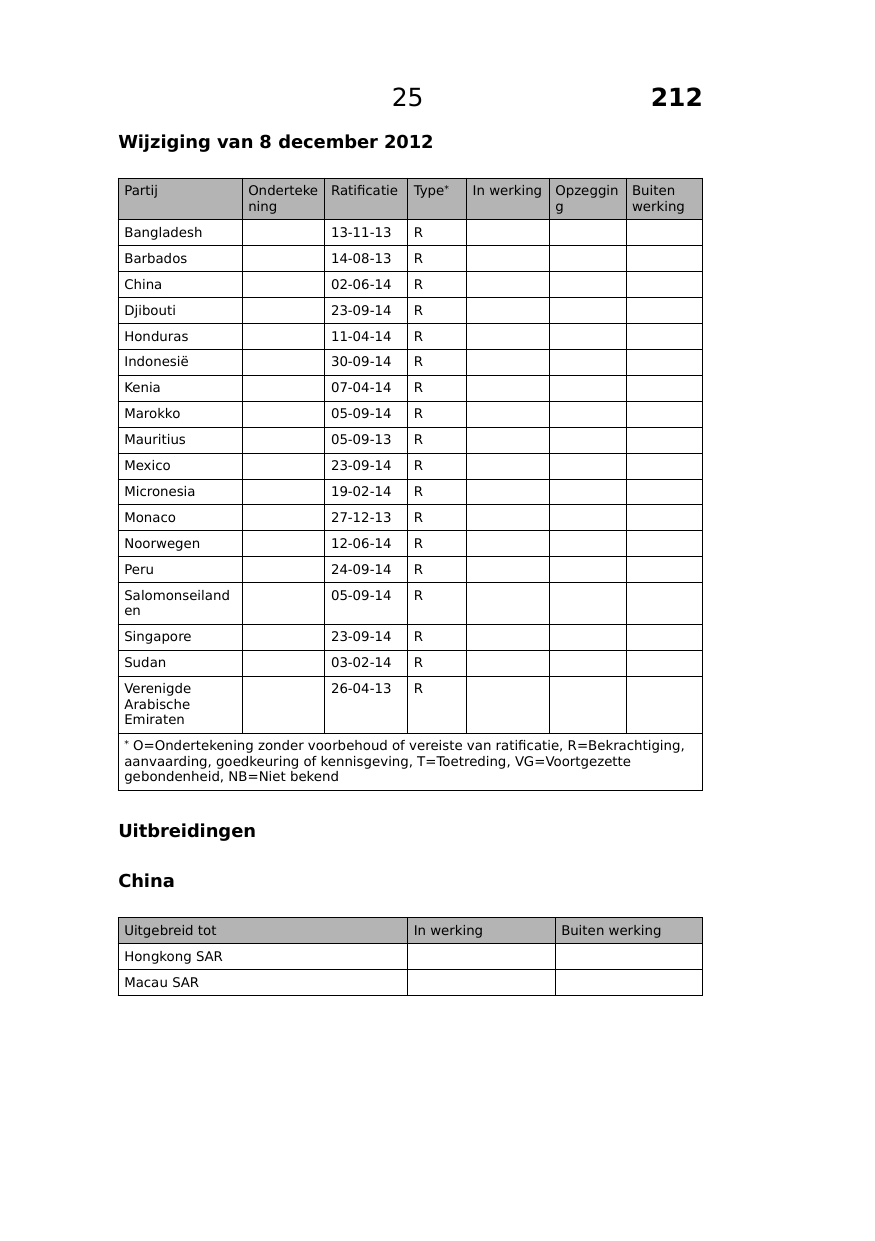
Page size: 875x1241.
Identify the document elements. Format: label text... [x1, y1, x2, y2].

table_cell [243, 625, 324, 649]
table_cell Verenigde Arabische Emiraten [119, 677, 242, 732]
table_cell [550, 324, 626, 349]
table_cell 23-09-14 [325, 454, 407, 478]
table_header Buiten werking [556, 918, 702, 943]
table_cell R [408, 480, 466, 504]
table_cell [467, 480, 549, 504]
table_cell R [408, 324, 466, 349]
table_cell [550, 480, 626, 504]
table_cell [243, 376, 324, 401]
table_cell [243, 677, 324, 732]
table_cell Mexico [119, 454, 242, 478]
table_cell [550, 376, 626, 401]
table_cell R [408, 531, 466, 556]
table_cell [627, 677, 702, 732]
table_cell 26-04-13 [325, 677, 407, 732]
table_cell [556, 944, 702, 969]
table_cell [550, 350, 626, 375]
table_cell 11-04-14 [325, 324, 407, 349]
table_cell [243, 531, 324, 556]
table_cell Monaco [119, 505, 242, 530]
table_cell R [408, 677, 466, 732]
table_cell R [408, 454, 466, 478]
table_cell Salomonseilanden [119, 583, 242, 624]
table_header Ondertekening [243, 179, 324, 219]
table_cell [627, 428, 702, 452]
table_cell [627, 480, 702, 504]
table_cell 23-09-14 [325, 298, 407, 323]
table_cell 05-09-13 [325, 428, 407, 452]
table_cell 14-08-13 [325, 246, 407, 271]
table_cell R [408, 625, 466, 649]
table_cell 24-09-14 [325, 557, 407, 582]
table_cell 05-09-14 [325, 402, 407, 427]
table_cell [627, 272, 702, 297]
table_cell [243, 272, 324, 297]
table_header Uitgebreid tot [119, 918, 407, 943]
table_cell [627, 583, 702, 624]
table_cell R [408, 428, 466, 452]
table_cell R [408, 220, 466, 245]
table_cell [550, 625, 626, 649]
table_cell [627, 402, 702, 427]
table_cell Bangladesh [119, 220, 242, 245]
table_cell [627, 220, 702, 245]
table_cell Hongkong SAR [119, 944, 407, 969]
table_cell [556, 970, 702, 995]
table_cell [627, 557, 702, 582]
table_header Buiten werking [627, 179, 702, 219]
subtitle Wijziging van 8 december 2012 [118, 132, 703, 153]
table_cell 03-02-14 [325, 651, 407, 676]
table_cell R [408, 376, 466, 401]
table_cell [467, 677, 549, 732]
table_cell [467, 505, 549, 530]
table_header Ratificatie [325, 179, 407, 219]
table_cell [467, 350, 549, 375]
table_cell [467, 272, 549, 297]
table_cell [627, 376, 702, 401]
table_cell 23-09-14 [325, 625, 407, 649]
table_cell 02-06-14 [325, 272, 407, 297]
table_cell [550, 298, 626, 323]
table_cell Barbados [119, 246, 242, 271]
table_cell Sudan [119, 651, 242, 676]
table_cell R [408, 505, 466, 530]
table_cell [627, 531, 702, 556]
table_cell [550, 677, 626, 732]
table_cell [243, 246, 324, 271]
table_cell [243, 480, 324, 504]
table_cell [243, 583, 324, 624]
table_cell R [408, 402, 466, 427]
table_header Partij [119, 179, 242, 219]
table_cell [467, 402, 549, 427]
table_cell Marokko [119, 402, 242, 427]
table_cell Honduras [119, 324, 242, 349]
table_cell [627, 324, 702, 349]
table_cell [467, 246, 549, 271]
table_cell 30-09-14 [325, 350, 407, 375]
table_cell [627, 625, 702, 649]
table_cell [627, 246, 702, 271]
table_cell R [408, 272, 466, 297]
table_cell [243, 505, 324, 530]
table_header In werking [467, 179, 549, 219]
table_header Type* [408, 179, 466, 219]
table_cell [467, 557, 549, 582]
table_cell [243, 651, 324, 676]
table_cell [467, 651, 549, 676]
table_cell [550, 272, 626, 297]
table_cell * O=Ondertekening zonder voorbehoud of vereiste van ratificatie, R=Bekrachtiging, aanvaarding, goedkeuring of kennisgeving, T=Toetreding, VG=Voortgezette gebondenheid, NB=Niet bekend [119, 734, 702, 789]
table_cell [467, 428, 549, 452]
table_cell [550, 402, 626, 427]
table_cell Indonesië [119, 350, 242, 375]
table_cell 27-12-13 [325, 505, 407, 530]
table_cell Singapore [119, 625, 242, 649]
table_cell R [408, 557, 466, 582]
table_cell [627, 298, 702, 323]
table_cell [467, 298, 549, 323]
table_cell 07-04-14 [325, 376, 407, 401]
table_cell [243, 428, 324, 452]
table_cell [550, 557, 626, 582]
table_cell Peru [119, 557, 242, 582]
table_cell [550, 583, 626, 624]
table_cell Micronesia [119, 480, 242, 504]
table_cell [467, 220, 549, 245]
table_cell 19-02-14 [325, 480, 407, 504]
table_cell [243, 454, 324, 478]
table_cell [550, 651, 626, 676]
table_cell [550, 505, 626, 530]
table_cell [243, 298, 324, 323]
subtitle Uitbreidingen [118, 821, 703, 841]
table_cell R [408, 246, 466, 271]
table_header In werking [408, 918, 555, 943]
subtitle China [118, 871, 703, 892]
table_cell [467, 531, 549, 556]
table_cell 13-11-13 [325, 220, 407, 245]
table_cell [550, 220, 626, 245]
table_cell Mauritius [119, 428, 242, 452]
table_cell [243, 220, 324, 245]
table_cell Noorwegen [119, 531, 242, 556]
table_cell [627, 350, 702, 375]
table_cell [467, 454, 549, 478]
table_cell [627, 505, 702, 530]
table_cell 12-06-14 [325, 531, 407, 556]
table_cell [243, 557, 324, 582]
table_cell [627, 651, 702, 676]
table_cell [467, 376, 549, 401]
table_cell Kenia [119, 376, 242, 401]
table_header Opzegging [550, 179, 626, 219]
table_cell R [408, 298, 466, 323]
table_cell [550, 454, 626, 478]
table_cell Djibouti [119, 298, 242, 323]
table_cell [243, 324, 324, 349]
table_cell [243, 350, 324, 375]
table_cell [467, 324, 549, 349]
table_cell [550, 531, 626, 556]
table_cell [243, 402, 324, 427]
table_cell [467, 583, 549, 624]
table_cell R [408, 350, 466, 375]
table_cell [550, 246, 626, 271]
table_cell [467, 625, 549, 649]
table_cell [408, 944, 555, 969]
table_cell [550, 428, 626, 452]
table_cell [408, 970, 555, 995]
table_cell China [119, 272, 242, 297]
table_cell [627, 454, 702, 478]
table_cell Macau SAR [119, 970, 407, 995]
table_cell R [408, 583, 466, 624]
table_cell R [408, 651, 466, 676]
table_cell 05-09-14 [325, 583, 407, 624]
